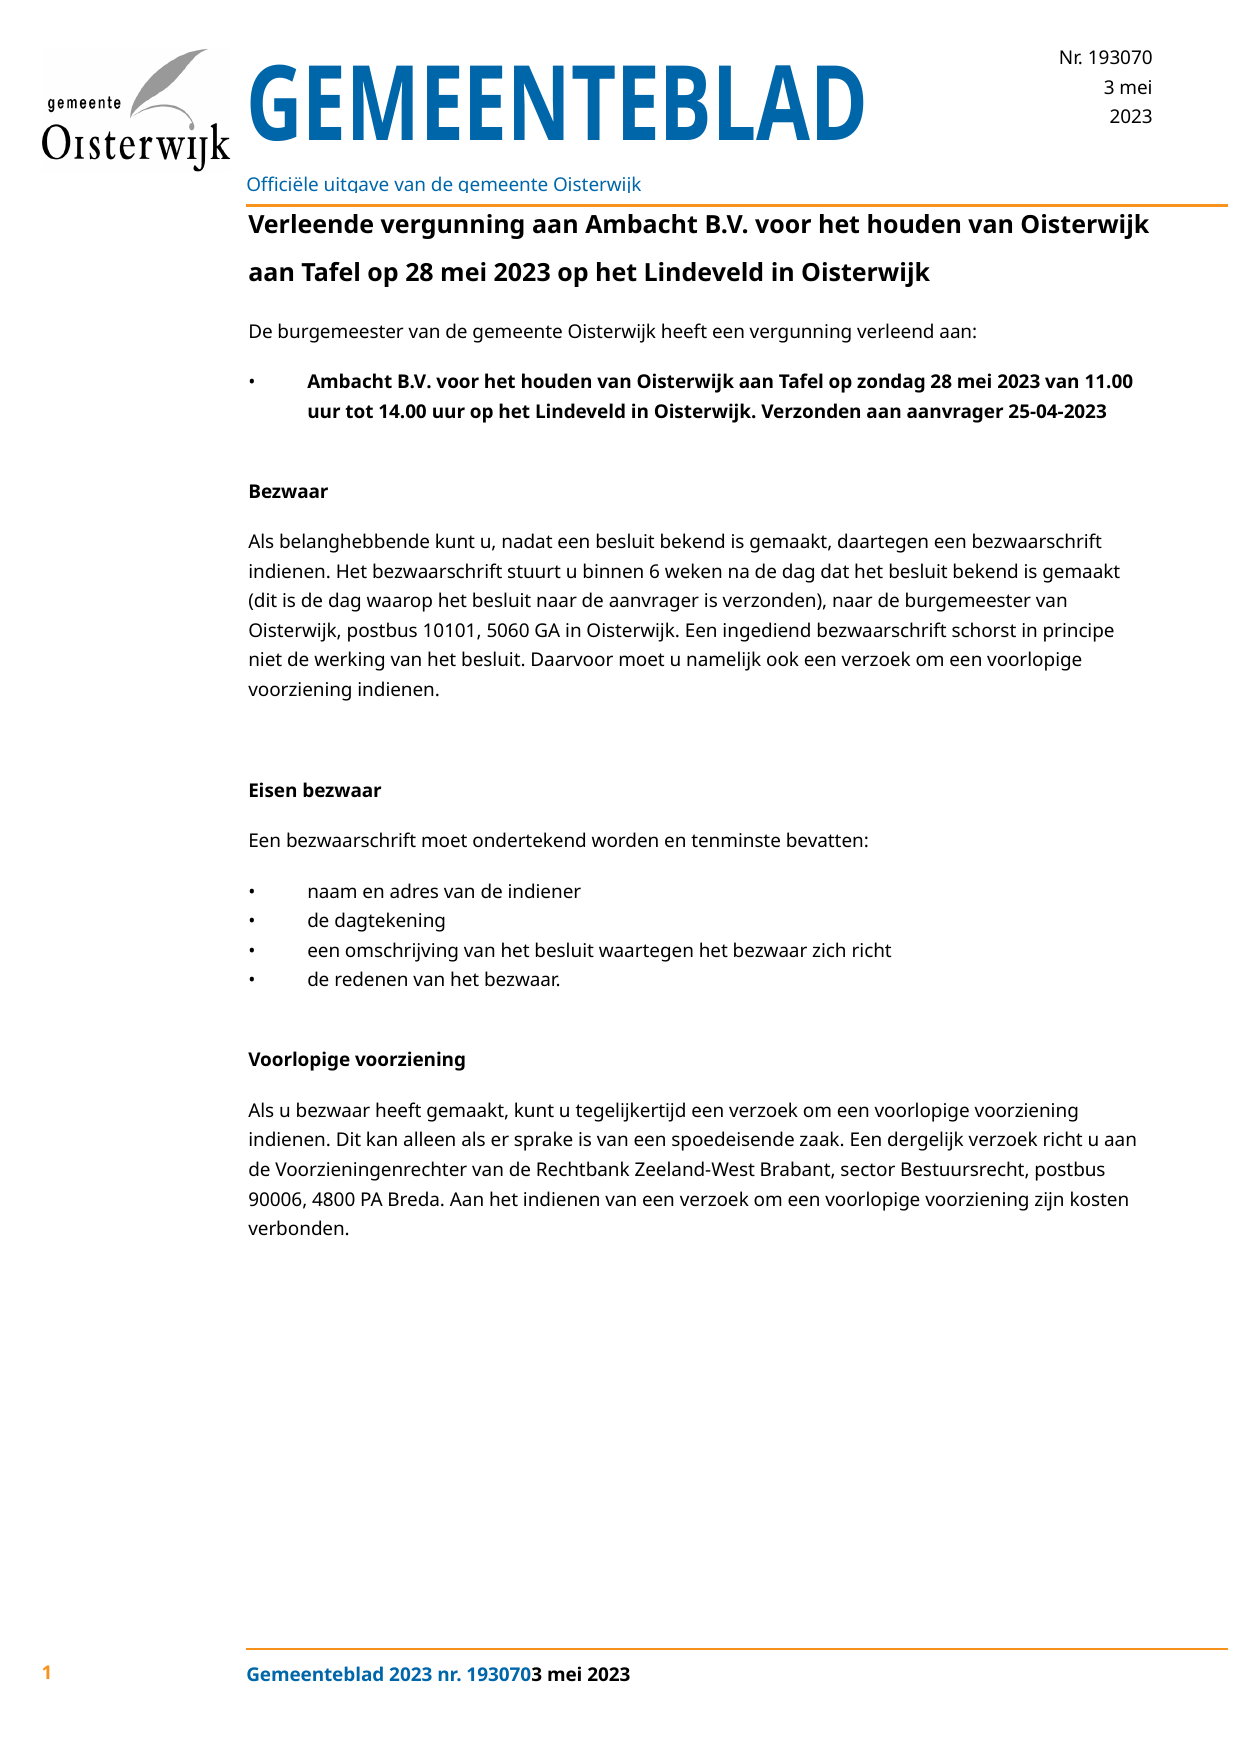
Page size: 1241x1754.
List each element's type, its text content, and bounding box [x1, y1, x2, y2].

text De burgemeester van de gemeente Oisterwijk heeft een vergunning verleend aan: [248, 318, 1152, 344]
text Als belanghebbende kunt u, nadat een besluit bekend is gemaakt, daartegen een bezwaarschrift indienen. Het bezwaarschrift stuurt u binnen 6 weken na de dag dat het besluit bekend is gemaakt (dit is de dag waarop het besluit naar de aanvrager is verzonden), naar de burgemeester van Oisterwijk, postbus 10101, 5060 GA in Oisterwijk. Een ingediend bezwaarschrift schorst in principe niet de werking van het besluit. Daarvoor moet u namelijk ook een verzoek om een voorlopige voorziening indienen. [248, 528, 1152, 702]
text Voorlopige voorziening [248, 1047, 1152, 1072]
text Een bezwaarschrift moet ondertekend worden en tenminste bevatten: [248, 827, 1152, 853]
text Eisen bezwaar [248, 777, 1152, 803]
text Bezwaar [248, 478, 1152, 504]
list naam en adres van de indiener [248, 878, 1152, 904]
picture [41, 47, 231, 172]
list de dagtekening [248, 907, 1152, 933]
list Ambacht B.V. voor het houden van Oisterwijk aan Tafel op zondag 28 mei 2023 van 11.00 uur tot 14.00 uur op het Lindeveld in Oisterwijk. Verzonden aan aanvrager 25-04-2023 [248, 368, 1152, 424]
text Verleende vergunning aan Ambacht B.V. voor het houden van Oisterwijk aan Tafel op 28 mei 2023 op het Lindeveld in Oisterwijk [248, 207, 1152, 288]
list een omschrijving van het besluit waartegen het bezwaar zich richt [248, 937, 1152, 963]
list de redenen van het bezwaar. [248, 967, 1152, 992]
text Als u bezwaar heeft gemaakt, kunt u tegelijkertijd een verzoek om een voorlopige voorziening indienen. Dit kan alleen als er sprake is van een spoedeisende zaak. Een dergelijk verzoek richt u aan de Voorzieningenrechter van de Rechtbank Zeeland-West Brabant, sector Bestuursrecht, postbus 90006, 4800 PA Breda. Aan het indienen van een verzoek om een voorlopige voorziening zijn kosten verbonden. [248, 1097, 1152, 1241]
